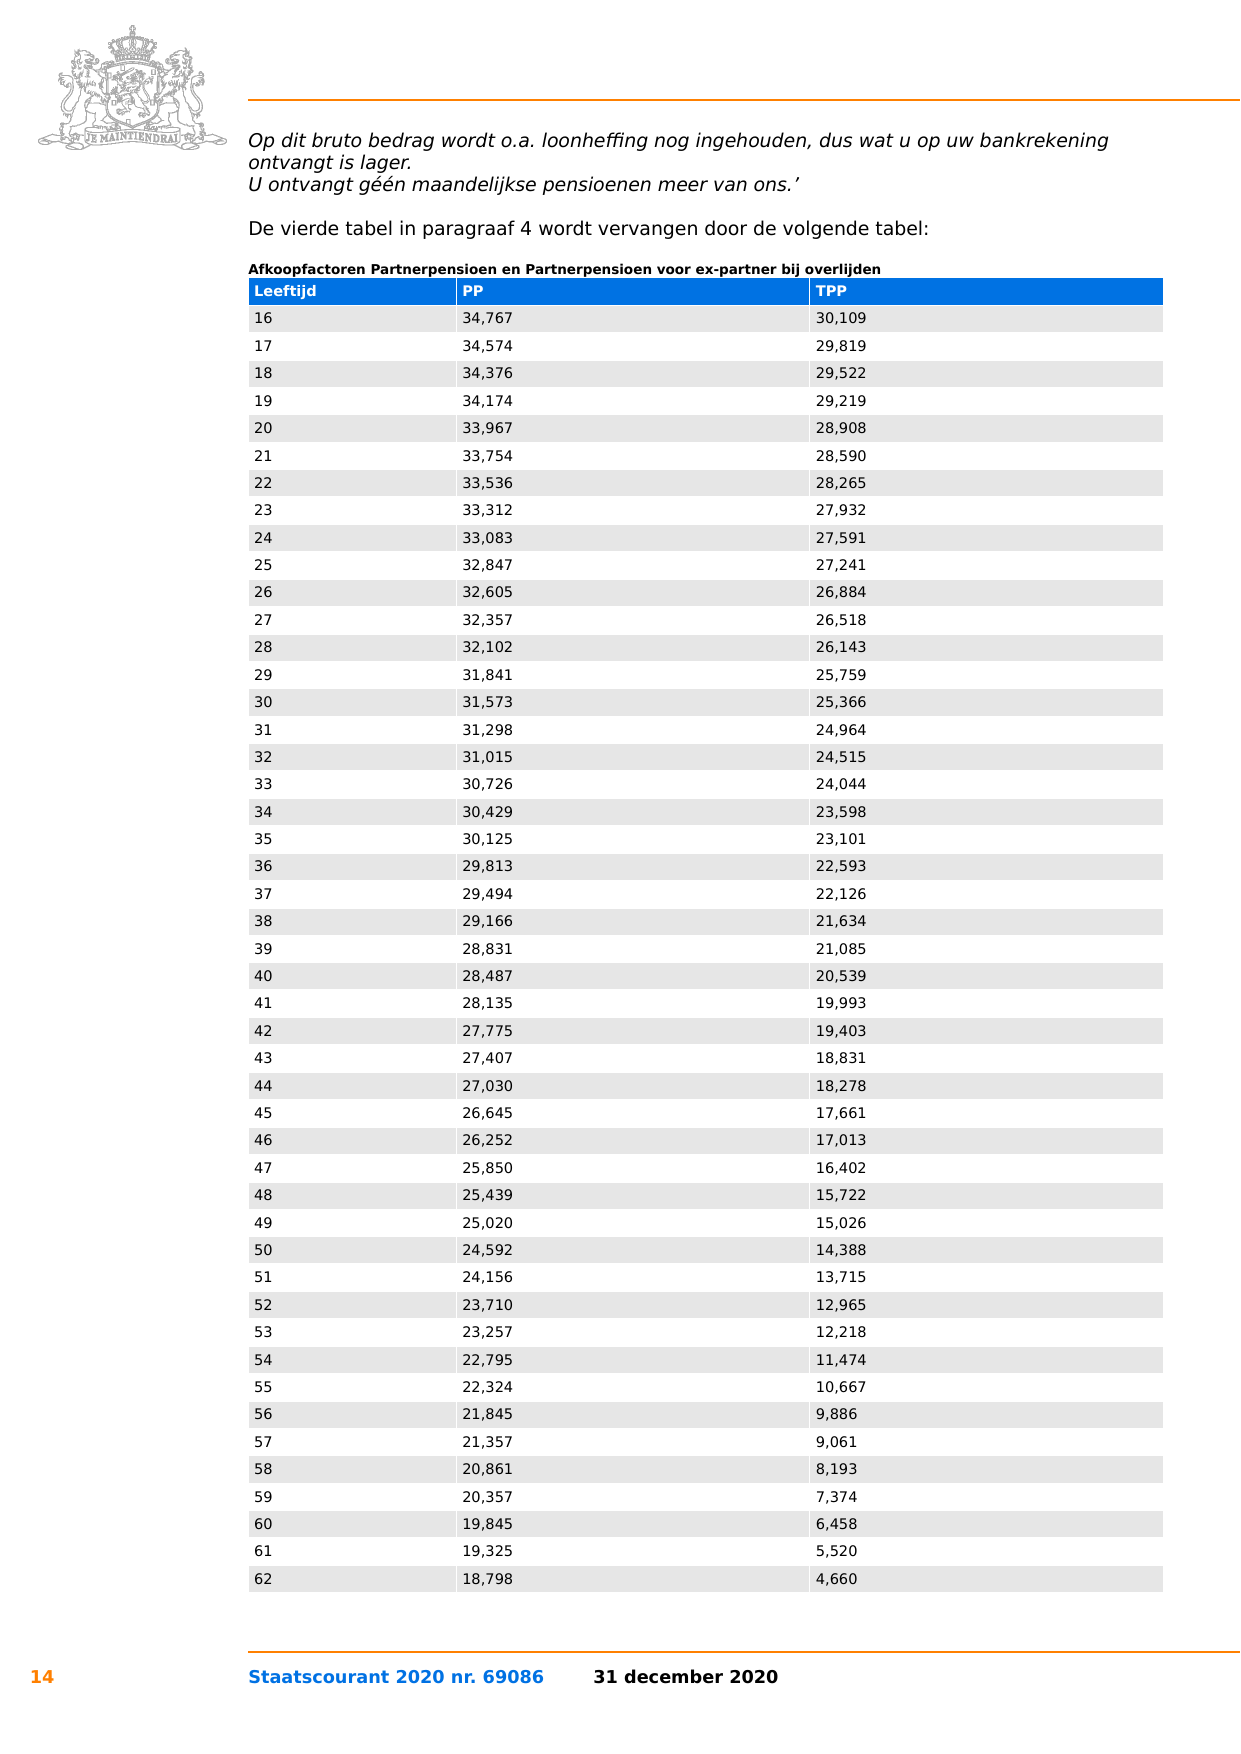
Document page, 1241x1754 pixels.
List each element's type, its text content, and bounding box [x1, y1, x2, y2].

table_cell 48 [249, 1183, 456, 1209]
table_cell 21,085 [810, 936, 1163, 962]
table_cell 24,515 [810, 744, 1163, 770]
table_cell 21,357 [457, 1429, 809, 1455]
table_cell 34,174 [457, 388, 809, 414]
text De vierde tabel in paragraaf 4 wordt vervangen door de volgende tabel: [248, 218, 1163, 240]
table_cell 32,605 [457, 580, 809, 606]
table_cell 23 [249, 498, 456, 524]
table_cell 31,841 [457, 662, 809, 688]
table_cell 29,813 [457, 854, 809, 880]
table_cell 60 [249, 1511, 456, 1537]
table_cell 55 [249, 1374, 456, 1401]
table_cell 23,598 [810, 799, 1163, 825]
table_cell 25 [249, 552, 456, 579]
table_cell 52 [249, 1292, 456, 1318]
table_cell 26,518 [810, 607, 1163, 633]
table_cell 46 [249, 1128, 456, 1154]
table_cell 35 [249, 826, 456, 853]
table_cell 19,403 [810, 1018, 1163, 1044]
table_cell 39 [249, 936, 456, 962]
table_cell 22,795 [457, 1347, 809, 1373]
table_cell 61 [249, 1539, 456, 1565]
table_cell 24 [249, 525, 456, 551]
table_cell 59 [249, 1484, 456, 1510]
table_cell 50 [249, 1237, 456, 1263]
table_cell 9,886 [810, 1402, 1163, 1428]
table_cell 7,374 [810, 1484, 1163, 1510]
table_cell 18,831 [810, 1045, 1163, 1072]
table_cell 17 [249, 333, 456, 359]
table_cell 22,324 [457, 1374, 809, 1401]
table_cell 29,166 [457, 909, 809, 935]
table_cell 30,726 [457, 771, 809, 798]
table_cell 25,759 [810, 662, 1163, 688]
table_cell 37 [249, 881, 456, 907]
table_cell 18 [249, 361, 456, 387]
table_cell 49 [249, 1210, 456, 1236]
table_cell 25,439 [457, 1183, 809, 1209]
table_cell 24,156 [457, 1265, 809, 1291]
table_cell 29,522 [810, 361, 1163, 387]
text Op dit bruto bedrag wordt o.a. loonheffing nog ingehouden, dus wat u op uw bankrekening ontvangt is lager. [248, 130, 1163, 174]
table_cell 25,020 [457, 1210, 809, 1236]
table_cell 19,325 [457, 1539, 809, 1565]
table_cell 6,458 [810, 1511, 1163, 1537]
table_cell 34 [249, 799, 456, 825]
table_cell 26,884 [810, 580, 1163, 606]
table_cell 41 [249, 991, 456, 1017]
table_cell 19,845 [457, 1511, 809, 1537]
table_cell 21 [249, 443, 456, 469]
table_cell 29 [249, 662, 456, 688]
table_cell 24,044 [810, 771, 1163, 798]
table_cell 26,143 [810, 635, 1163, 661]
table_cell 22,593 [810, 854, 1163, 880]
table_cell 20,861 [457, 1456, 809, 1483]
table_cell 33,967 [457, 415, 809, 442]
table_cell 21,845 [457, 1402, 809, 1428]
table_cell 10,667 [810, 1374, 1163, 1401]
table_cell 28,908 [810, 415, 1163, 442]
table_cell 33,536 [457, 470, 809, 496]
table_cell 31 [249, 717, 456, 743]
table_cell 18,798 [457, 1566, 809, 1592]
table_cell 53 [249, 1319, 456, 1346]
table_cell 28,590 [810, 443, 1163, 469]
table_cell 33 [249, 771, 456, 798]
table_cell 30,125 [457, 826, 809, 853]
table_cell 31,015 [457, 744, 809, 770]
table_cell 11,474 [810, 1347, 1163, 1373]
table_cell 29,219 [810, 388, 1163, 414]
table_cell 28 [249, 635, 456, 661]
table_cell 17,661 [810, 1100, 1163, 1127]
table_cell 22 [249, 470, 456, 496]
table_cell 32,357 [457, 607, 809, 633]
table_cell 26,645 [457, 1100, 809, 1127]
table_cell 12,218 [810, 1319, 1163, 1346]
table_cell 16 [249, 306, 456, 332]
table_cell 15,722 [810, 1183, 1163, 1209]
table_cell 27,407 [457, 1045, 809, 1072]
table_cell 25,366 [810, 689, 1163, 716]
table_cell 27,591 [810, 525, 1163, 551]
table_cell 62 [249, 1566, 456, 1592]
table_cell 25,850 [457, 1155, 809, 1181]
table_cell 32,102 [457, 635, 809, 661]
table_cell 23,257 [457, 1319, 809, 1346]
table_cell 22,126 [810, 881, 1163, 907]
table_cell 58 [249, 1456, 456, 1483]
table_cell 33,083 [457, 525, 809, 551]
table_cell 30,429 [457, 799, 809, 825]
table_cell 24,592 [457, 1237, 809, 1263]
table_cell 28,487 [457, 963, 809, 989]
table_cell 20,357 [457, 1484, 809, 1510]
table_cell 42 [249, 1018, 456, 1044]
table_cell 36 [249, 854, 456, 880]
table_cell PP [457, 278, 809, 305]
table_cell 31,573 [457, 689, 809, 716]
table_cell 27,775 [457, 1018, 809, 1044]
table_cell 38 [249, 909, 456, 935]
table_cell 27,241 [810, 552, 1163, 579]
table_cell 33,754 [457, 443, 809, 469]
table_cell 13,715 [810, 1265, 1163, 1291]
table_cell 8,193 [810, 1456, 1163, 1483]
table_cell 14,388 [810, 1237, 1163, 1263]
table_cell 57 [249, 1429, 456, 1455]
table_cell 43 [249, 1045, 456, 1072]
table_cell 27,932 [810, 498, 1163, 524]
table_cell 23,101 [810, 826, 1163, 853]
table_cell 45 [249, 1100, 456, 1127]
table_cell 28,135 [457, 991, 809, 1017]
table_cell 30,109 [810, 306, 1163, 332]
table_cell 19 [249, 388, 456, 414]
table_cell 19,993 [810, 991, 1163, 1017]
table_cell 27,030 [457, 1073, 809, 1099]
table_cell 40 [249, 963, 456, 989]
text U ontvangt géén maandelijkse pensioenen meer van ons.’ [248, 174, 1163, 196]
table_cell 18,278 [810, 1073, 1163, 1099]
table_cell 4,660 [810, 1566, 1163, 1592]
table_cell 32,847 [457, 552, 809, 579]
table_cell 15,026 [810, 1210, 1163, 1236]
table_cell 27 [249, 607, 456, 633]
table_cell 47 [249, 1155, 456, 1181]
table_cell 34,574 [457, 333, 809, 359]
table_cell 9,061 [810, 1429, 1163, 1455]
table_header Afkoopfactoren Partnerpensioen en Partnerpensioen voor ex-partner bij overlijden [248, 262, 1163, 277]
picture [38, 25, 227, 150]
table_cell 5,520 [810, 1539, 1163, 1565]
table_cell 24,964 [810, 717, 1163, 743]
table_cell 29,494 [457, 881, 809, 907]
table_cell 17,013 [810, 1128, 1163, 1154]
table_cell 16,402 [810, 1155, 1163, 1181]
table_cell 29,819 [810, 333, 1163, 359]
table_cell 26 [249, 580, 456, 606]
table_cell 51 [249, 1265, 456, 1291]
table_cell 23,710 [457, 1292, 809, 1318]
table_cell 20 [249, 415, 456, 442]
table_cell 31,298 [457, 717, 809, 743]
table_cell TPP [810, 278, 1163, 305]
table_cell 28,265 [810, 470, 1163, 496]
table_cell 34,767 [457, 306, 809, 332]
table_cell 33,312 [457, 498, 809, 524]
table_cell 26,252 [457, 1128, 809, 1154]
table_cell 21,634 [810, 909, 1163, 935]
table_cell 44 [249, 1073, 456, 1099]
table_cell 54 [249, 1347, 456, 1373]
table_cell 20,539 [810, 963, 1163, 989]
table_cell 28,831 [457, 936, 809, 962]
table_cell Leeftijd [249, 278, 456, 305]
table_cell 32 [249, 744, 456, 770]
table_cell 56 [249, 1402, 456, 1428]
table_cell 30 [249, 689, 456, 716]
table_cell 34,376 [457, 361, 809, 387]
table_cell 12,965 [810, 1292, 1163, 1318]
